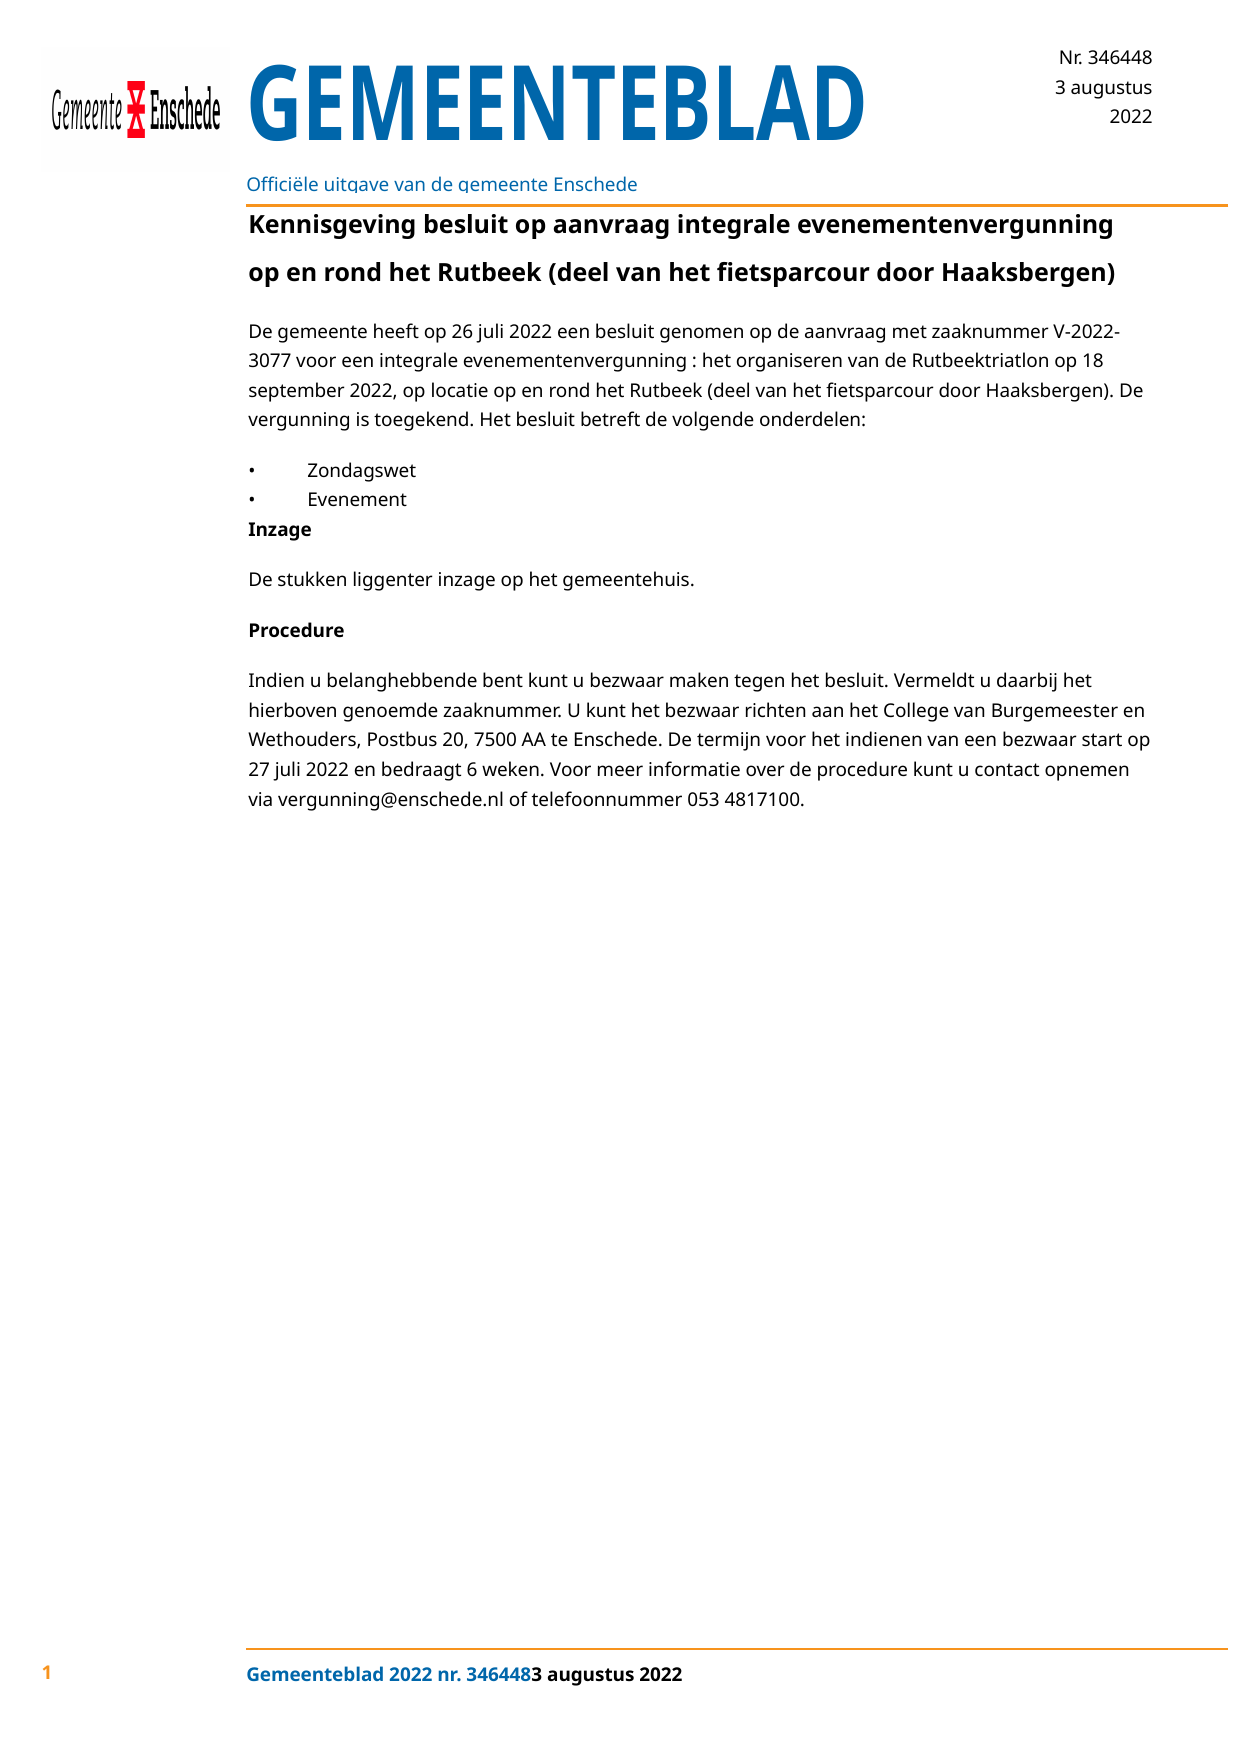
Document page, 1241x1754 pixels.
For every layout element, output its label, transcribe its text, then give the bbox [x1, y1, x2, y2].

text De gemeente heeft op 26 juli 2022 een besluit genomen op de aanvraag met zaaknummer V-2022-3077 voor een integrale evenementenvergunning : het organiseren van de Rutbeektriatlon op 18 september 2022, op locatie op en rond het Rutbeek (deel van het fietsparcour door Haaksbergen). De vergunning is toegekend. Het besluit betreft de volgende onderdelen: [248, 318, 1152, 432]
picture [41, 47, 231, 172]
text Indien u belanghebbende bent kunt u bezwaar maken tegen het besluit. Vermeldt u daarbij het hierboven genoemde zaaknummer. U kunt het bezwaar richten aan het College van Burgemees­ter en Wethouders, Postbus 20, 7500 AA te Enschede. De termijn voor het indienen van een bezwaar start op 27 juli 2022 en bedraagt 6 weken. Voor meer informatie over de procedure kunt u contact opnemen via vergunning@enschede.nl of telefoonnummer 053 4817100. [248, 667, 1152, 812]
text De stukken liggenter inzage op het gemeentehuis. [248, 567, 1152, 592]
list Zondagswet [248, 457, 1152, 483]
text Procedure [248, 617, 1152, 643]
text Inzage [248, 516, 1152, 542]
list Evenement [248, 487, 1152, 512]
text Kennisgeving besluit op aanvraag integrale evenementenvergunning op en rond het Rutbeek (deel van het fietsparcour door Haaksbergen) [248, 207, 1152, 288]
